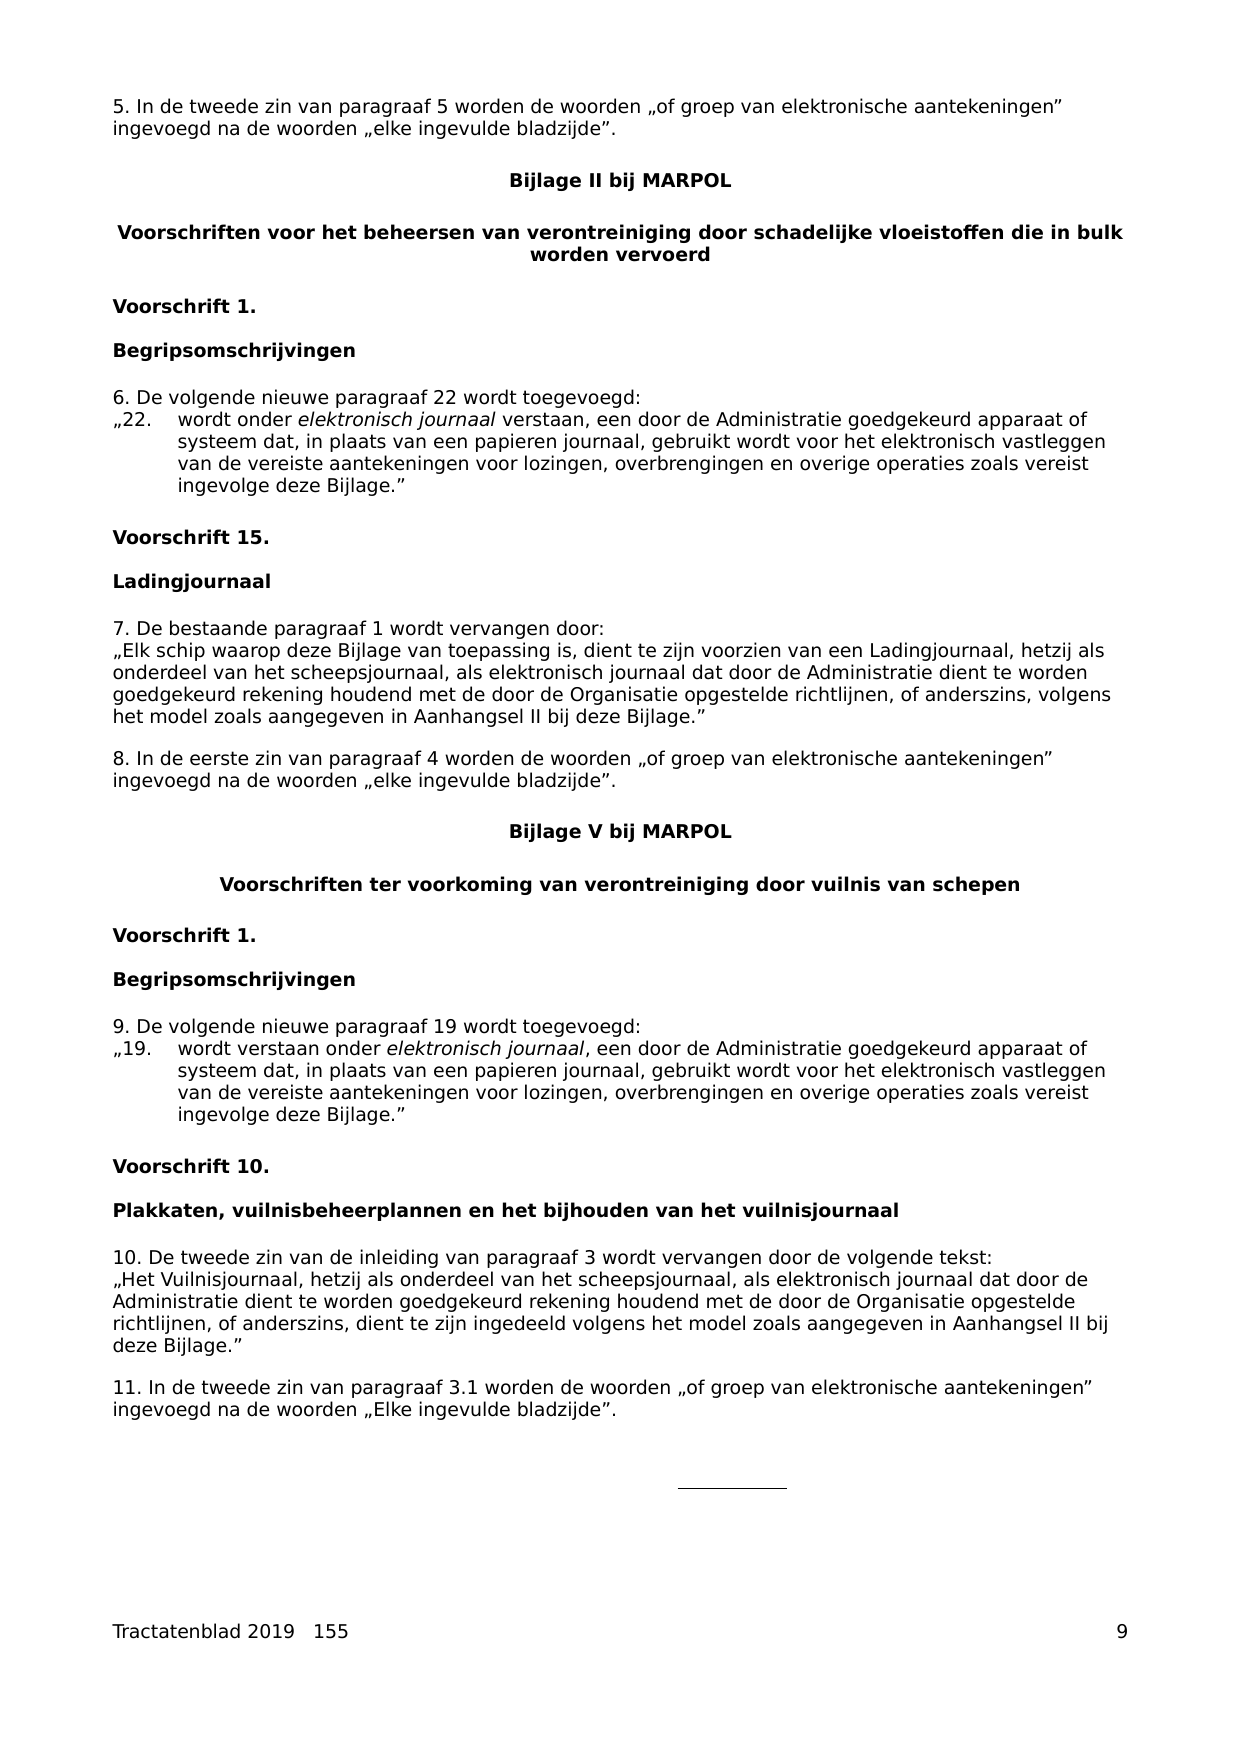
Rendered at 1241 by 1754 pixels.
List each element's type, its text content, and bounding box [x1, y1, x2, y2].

subtitle Voorschriften voor het beheersen van verontreiniging door schadelijke vloeistoffen die in bulk worden vervoerd [112, 222, 1128, 266]
text 11. In de tweede zin van paragraaf 3.1 worden de woorden „of groep van elektronische aantekeningen” ingevoegd na de woorden „Elke ingevulde bladzijde”. [112, 1377, 1128, 1421]
text „22. wordt onder elektronisch journaal verstaan, een door de Administratie goedgekeurd apparaat of systeem dat, in plaats van een papieren journaal, gebruikt wordt voor het elektronisch vastleggen van de vereiste aantekeningen voor lozingen, overbrengingen en overige operaties zoals vereist ingevolge deze Bijlage.” [112, 409, 1128, 497]
text 8. In de eerste zin van paragraaf 4 worden de woorden „of groep van elektronische aantekeningen” ingevoegd na de woorden „elke ingevulde bladzijde”. [112, 747, 1128, 791]
text 6. De volgende nieuwe paragraaf 22 wordt toegevoegd: [112, 387, 1128, 409]
text „Elk schip waarop deze Bijlage van toepassing is, dient te zijn voorzien van een Ladingjournaal, hetzij als onderdeel van het scheepsjournaal, als elektronisch journaal dat door de Administratie dient te worden goedgekeurd rekening houdend met de door de Organisatie opgestelde richtlijnen, of anderszins, volgens het model zoals aangegeven in Aanhangsel II bij deze Bijlage.” [112, 639, 1128, 727]
text „19. wordt verstaan onder elektronisch journaal, een door de Administratie goedgekeurd apparaat of systeem dat, in plaats van een papieren journaal, gebruikt wordt voor het elektronisch vastleggen van de vereiste aantekeningen voor lozingen, overbrengingen en overige operaties zoals vereist ingevolge deze Bijlage.” [112, 1038, 1128, 1126]
subtitle Bijlage V bij MARPOL [112, 821, 1128, 843]
subtitle Voorschrift 10. Plakkaten, vuilnisbeheerplannen en het bijhouden van het vuilnisjournaal [112, 1156, 1128, 1222]
text 7. De bestaande paragraaf 1 wordt vervangen door: [112, 618, 1128, 639]
subtitle Voorschrift 1. Begripsomschrijvingen [112, 296, 1128, 362]
subtitle Voorschrift 15. Ladingjournaal [112, 527, 1128, 593]
subtitle Voorschrift 1. Begripsomschrijvingen [112, 925, 1128, 991]
text „Het Vuilnisjournaal, hetzij als onderdeel van het scheepsjournaal, als elektronisch journaal dat door de Administratie dient te worden goedgekeurd rekening houdend met de door de Organisatie opgestelde richtlijnen, of anderszins, dient te zijn ingedeeld volgens het model zoals aangegeven in Aanhangsel II bij deze Bijlage.” [112, 1269, 1128, 1357]
text 9. De volgende nieuwe paragraaf 19 wordt toegevoegd: [112, 1016, 1128, 1038]
text 5. In de tweede zin van paragraaf 5 worden de woorden „of groep van elektronische aantekeningen” ingevoegd na de woorden „elke ingevulde bladzijde”. [112, 96, 1128, 140]
subtitle Voorschriften ter voorkoming van verontreiniging door vuilnis van schepen [112, 873, 1128, 895]
text 10. De tweede zin van de inleiding van paragraaf 3 wordt vervangen door de volgende tekst: [112, 1247, 1128, 1269]
subtitle Bijlage II bij MARPOL [112, 170, 1128, 192]
